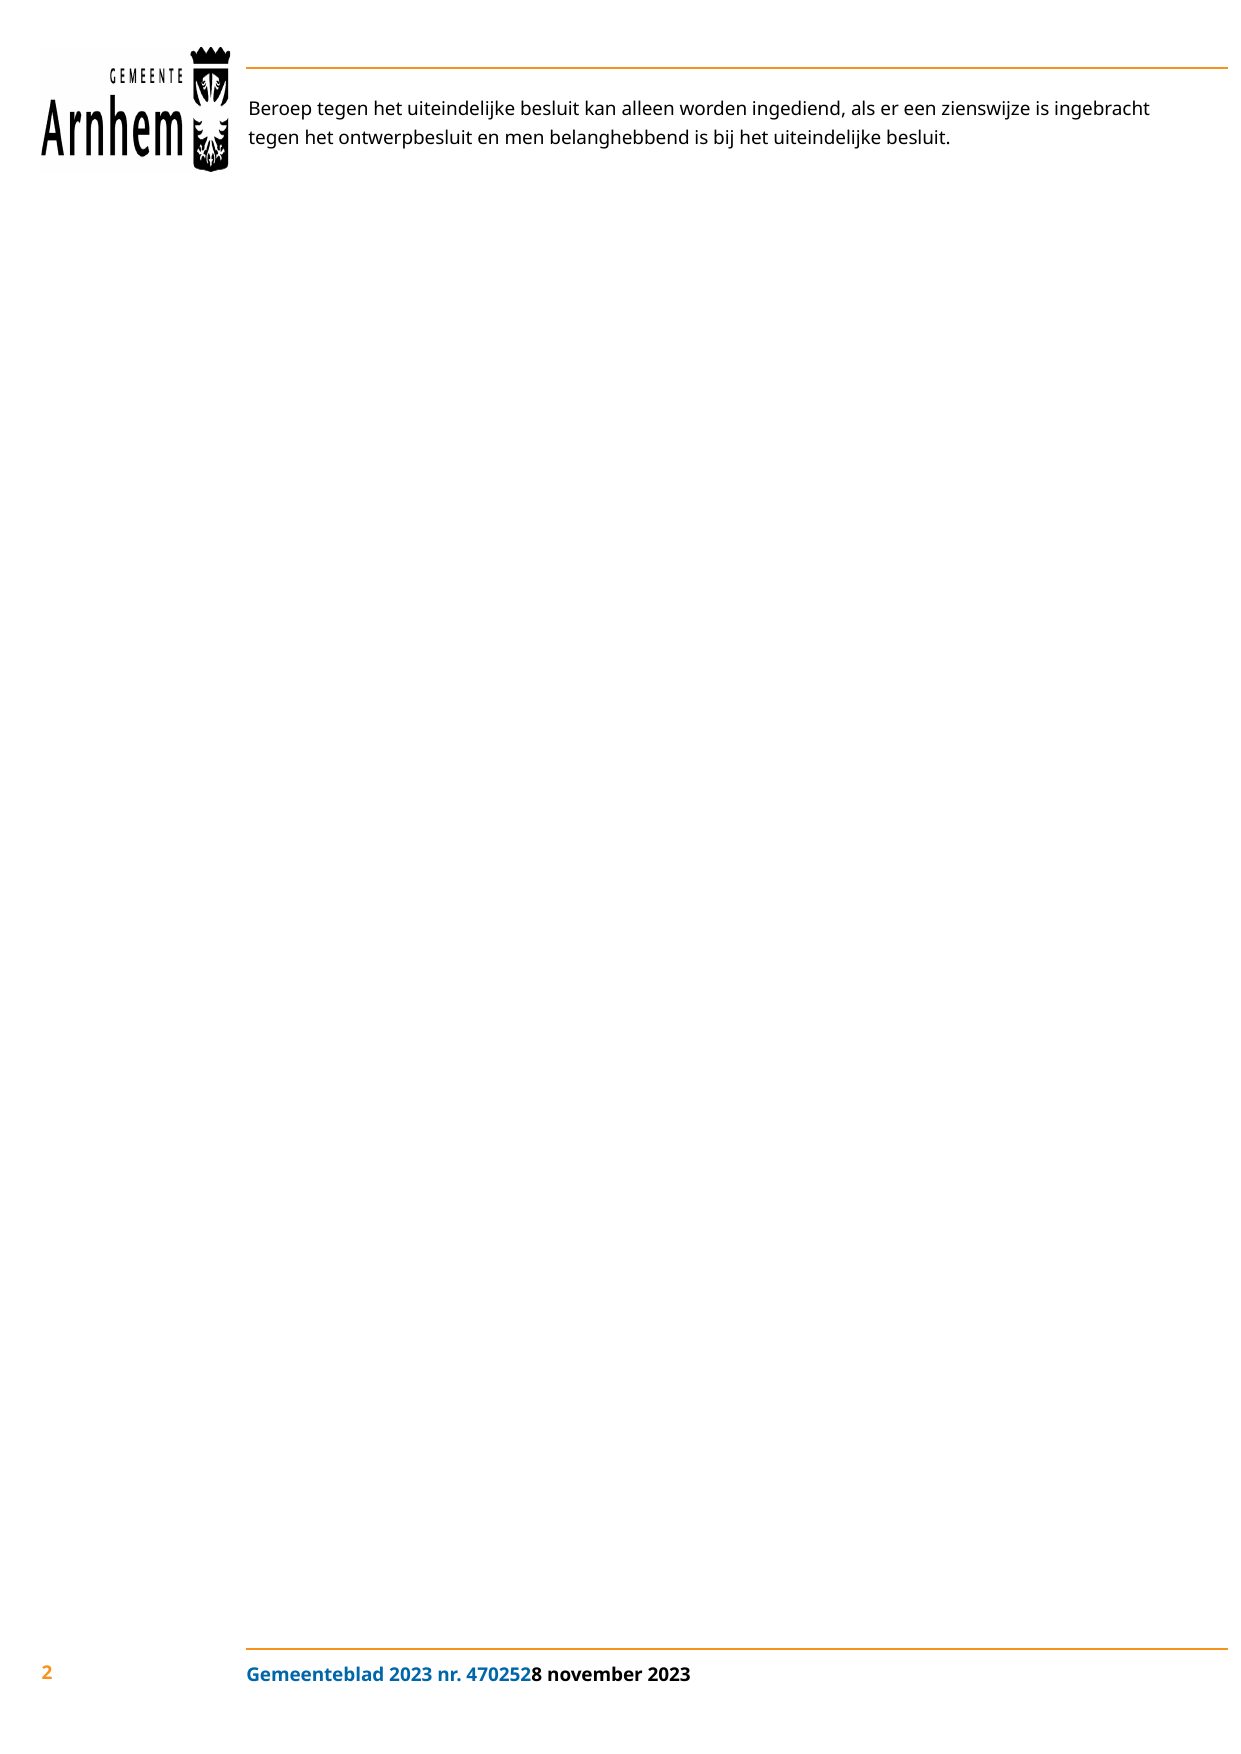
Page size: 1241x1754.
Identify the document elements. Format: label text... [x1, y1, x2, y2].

text Beroep tegen het uiteindelijke besluit kan alleen worden ingediend, als er een zienswijze is ingebracht tegen het ontwerpbesluit en men belanghebbend is bij het uiteindelijke besluit. [248, 95, 1152, 150]
picture [41, 47, 231, 172]
